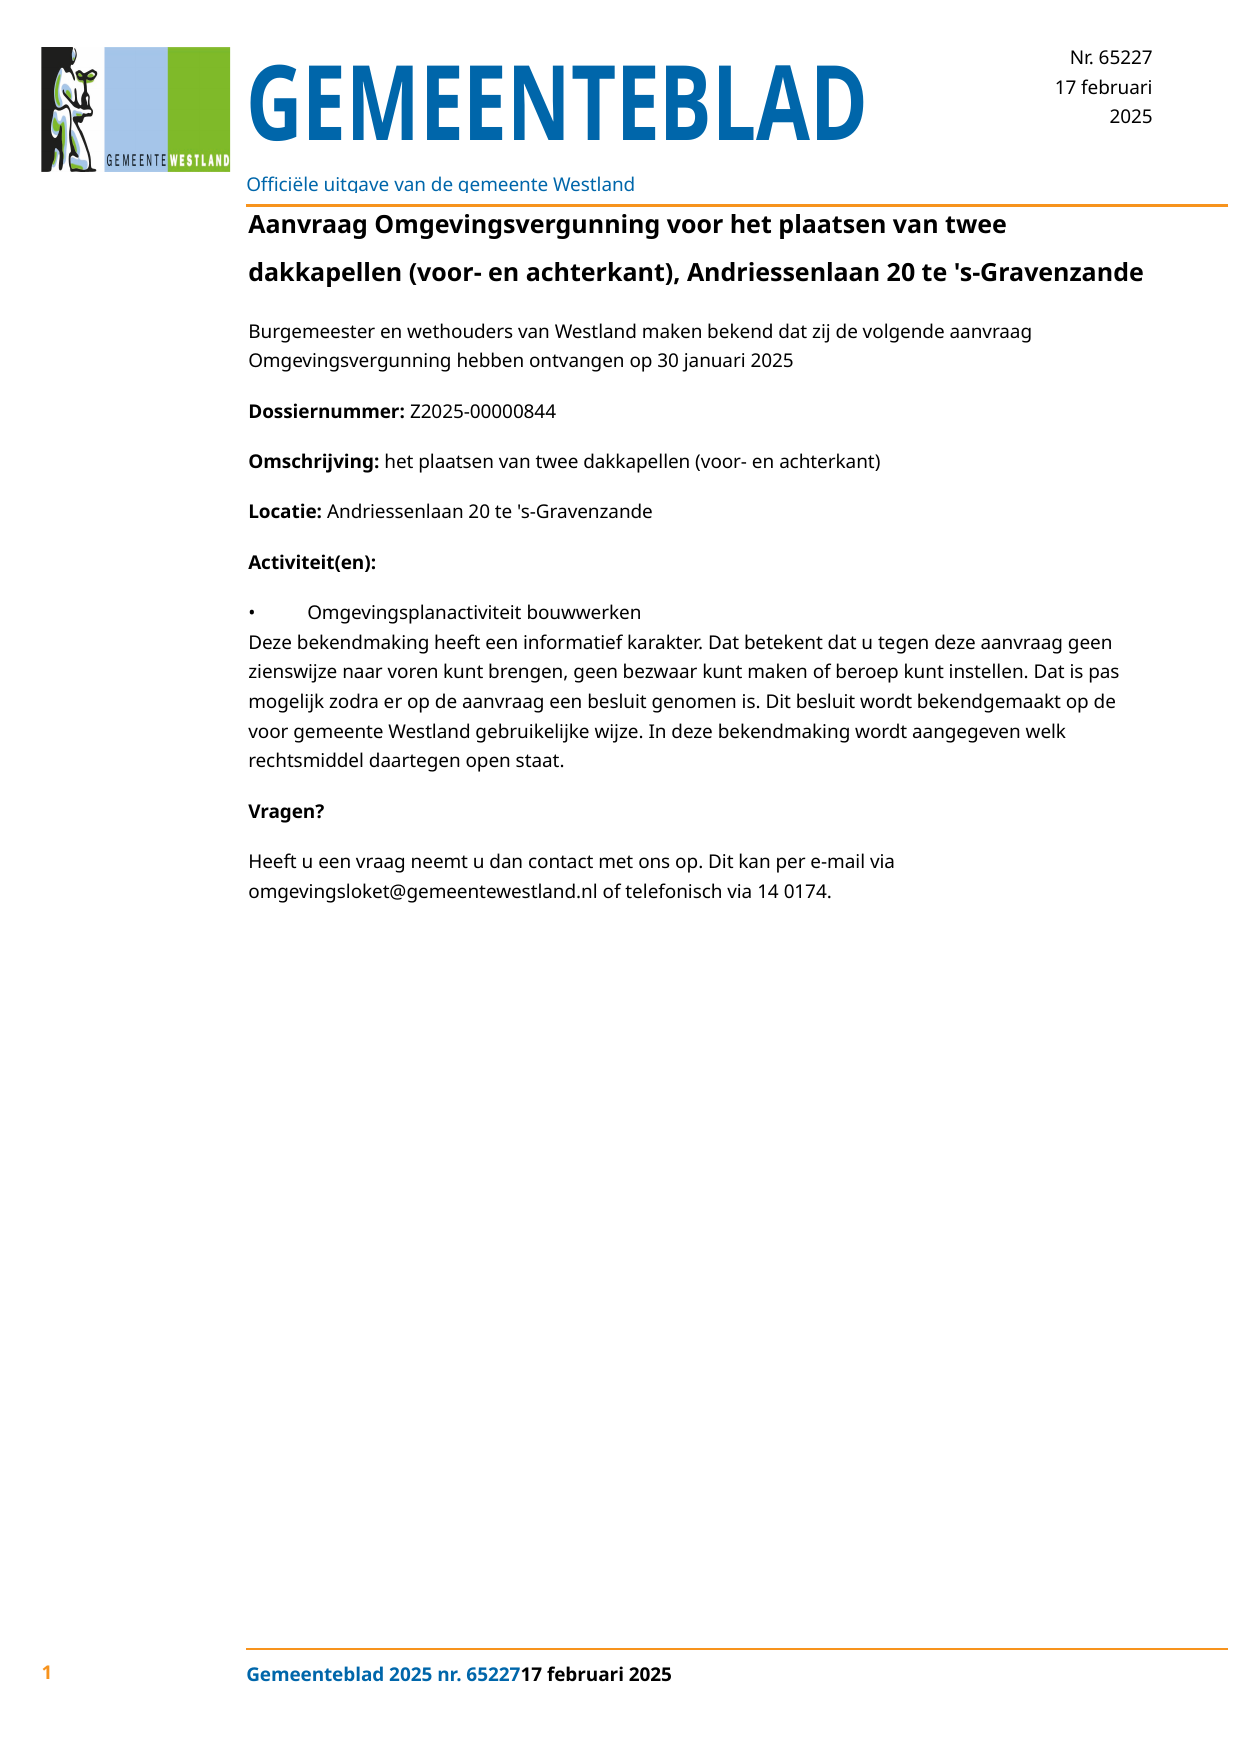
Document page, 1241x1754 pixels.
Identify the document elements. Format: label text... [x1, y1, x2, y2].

text Activiteit(en): [248, 549, 1152, 575]
text Vragen? [248, 798, 1152, 824]
text Deze bekendmaking heeft een informatief karakter. Dat betekent dat u tegen deze aanvraag geen zienswijze naar voren kunt brengen, geen bezwaar kunt maken of beroep kunt instellen. Dat is pas mogelijk zodra er op de aanvraag een besluit genomen is. Dit besluit wordt bekendgemaakt op de voor gemeente Westland gebruikelijke wijze. In deze bekendmaking wordt aangegeven welk rechtsmiddel daartegen open staat. [248, 629, 1152, 773]
text Locatie: Andriessenlaan 20 te 's-Gravenzande [248, 499, 1152, 524]
picture [41, 47, 231, 172]
text Burgemeester en wethouders van Westland maken bekend dat zij de volgende aanvraag Omgevingsvergunning hebben ontvangen op 30 januari 2025 [248, 318, 1152, 373]
text Dossiernummer: Z2025-00000844 [248, 398, 1152, 424]
text Omschrijving: het plaatsen van twee dakkapellen (voor- en achterkant) [248, 448, 1152, 474]
list Omgevingsplanactiviteit bouwwerken [248, 599, 1152, 625]
text Aanvraag Omgevingsvergunning voor het plaatsen van twee dakkapellen (voor- en achterkant), Andriessenlaan 20 te 's-Gravenzande [248, 207, 1152, 288]
text Heeft u een vraag neemt u dan contact met ons op. Dit kan per e-mail via omgevingsloket@gemeentewestland.nl of telefonisch via 14 0174. [248, 848, 1152, 904]
